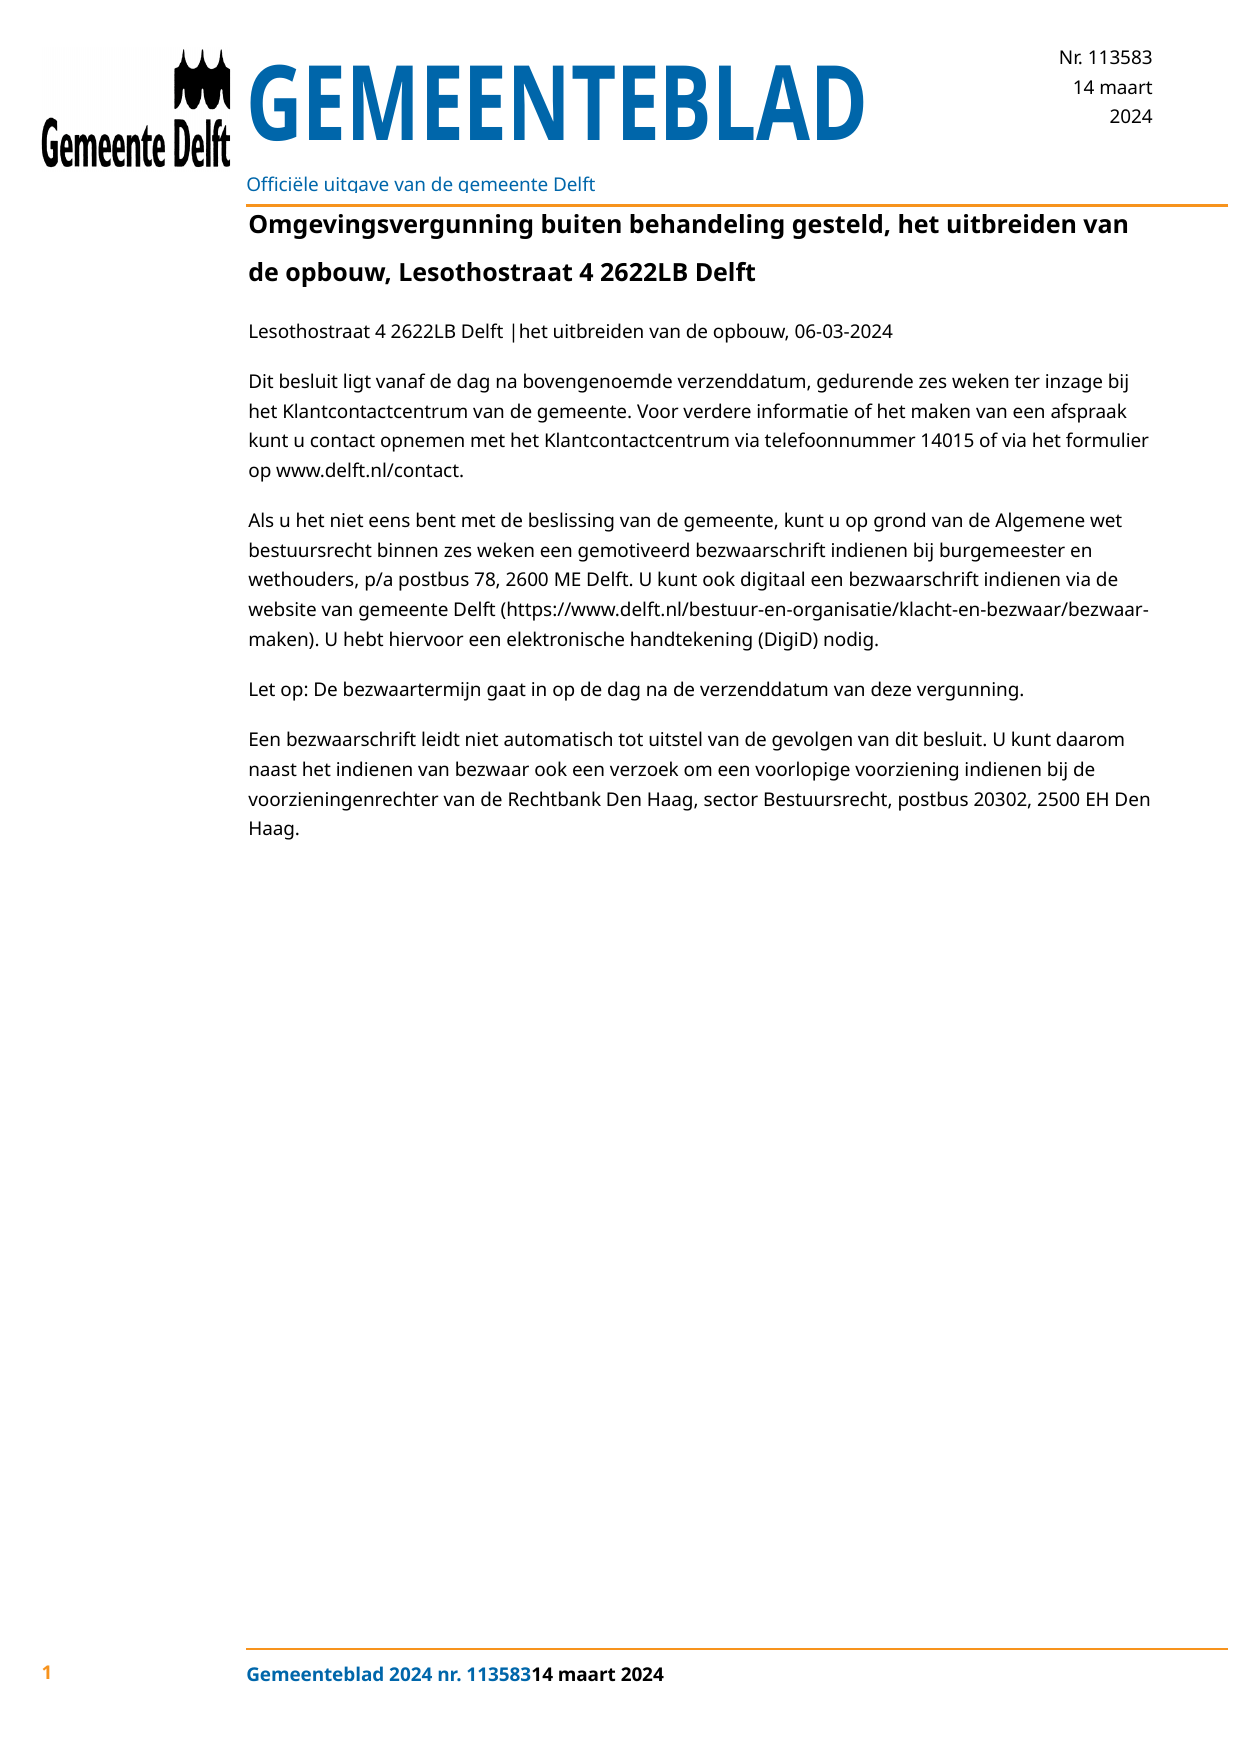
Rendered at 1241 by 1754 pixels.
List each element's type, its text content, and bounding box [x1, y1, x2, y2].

text Als u het niet eens bent met de beslissing van de gemeente, kunt u op grond van de Algemene wet bestuursrecht binnen zes weken een gemotiveerd bezwaarschrift indienen bij burgemeester en wethouders, p/a postbus 78, 2600 ME Delft. U kunt ook digitaal een bezwaarschrift indienen via de website van gemeente Delft (https://www.delft.nl/bestuur-en-organisatie/klacht-en-bezwaar/bezwaar-maken). U hebt hiervoor een elektronische handtekening (DigiD) nodig. [248, 507, 1152, 652]
text Lesothostraat 4 2622LB Delft |het uitbreiden van de opbouw, 06-03-2024 [248, 318, 1152, 344]
text Een bezwaarschrift leidt niet automatisch tot uitstel van de gevolgen van dit besluit. U kunt daarom naast het indienen van bezwaar ook een verzoek om een voorlopige voorziening indienen bij de voorzieningenrechter van de Rechtbank Den Haag, sector Bestuursrecht, postbus 20302, 2500 EH Den Haag. [248, 727, 1152, 841]
picture [41, 47, 231, 172]
text Let op: De bezwaartermijn gaat in op de dag na de verzenddatum van deze vergunning. [248, 676, 1152, 702]
text Omgevingsvergunning buiten behandeling gesteld, het uitbreiden van de opbouw, Lesothostraat 4 2622LB Delft [248, 207, 1152, 288]
text Dit besluit ligt vanaf de dag na bovengenoemde verzenddatum, gedurende zes weken ter inzage bij het Klantcontactcentrum van de gemeente. Voor verdere informatie of het maken van een afspraak kunt u contact opnemen met het Klantcontactcentrum via telefoonnummer 14015 of via het formulier op www.delft.nl/contact. [248, 368, 1152, 483]
